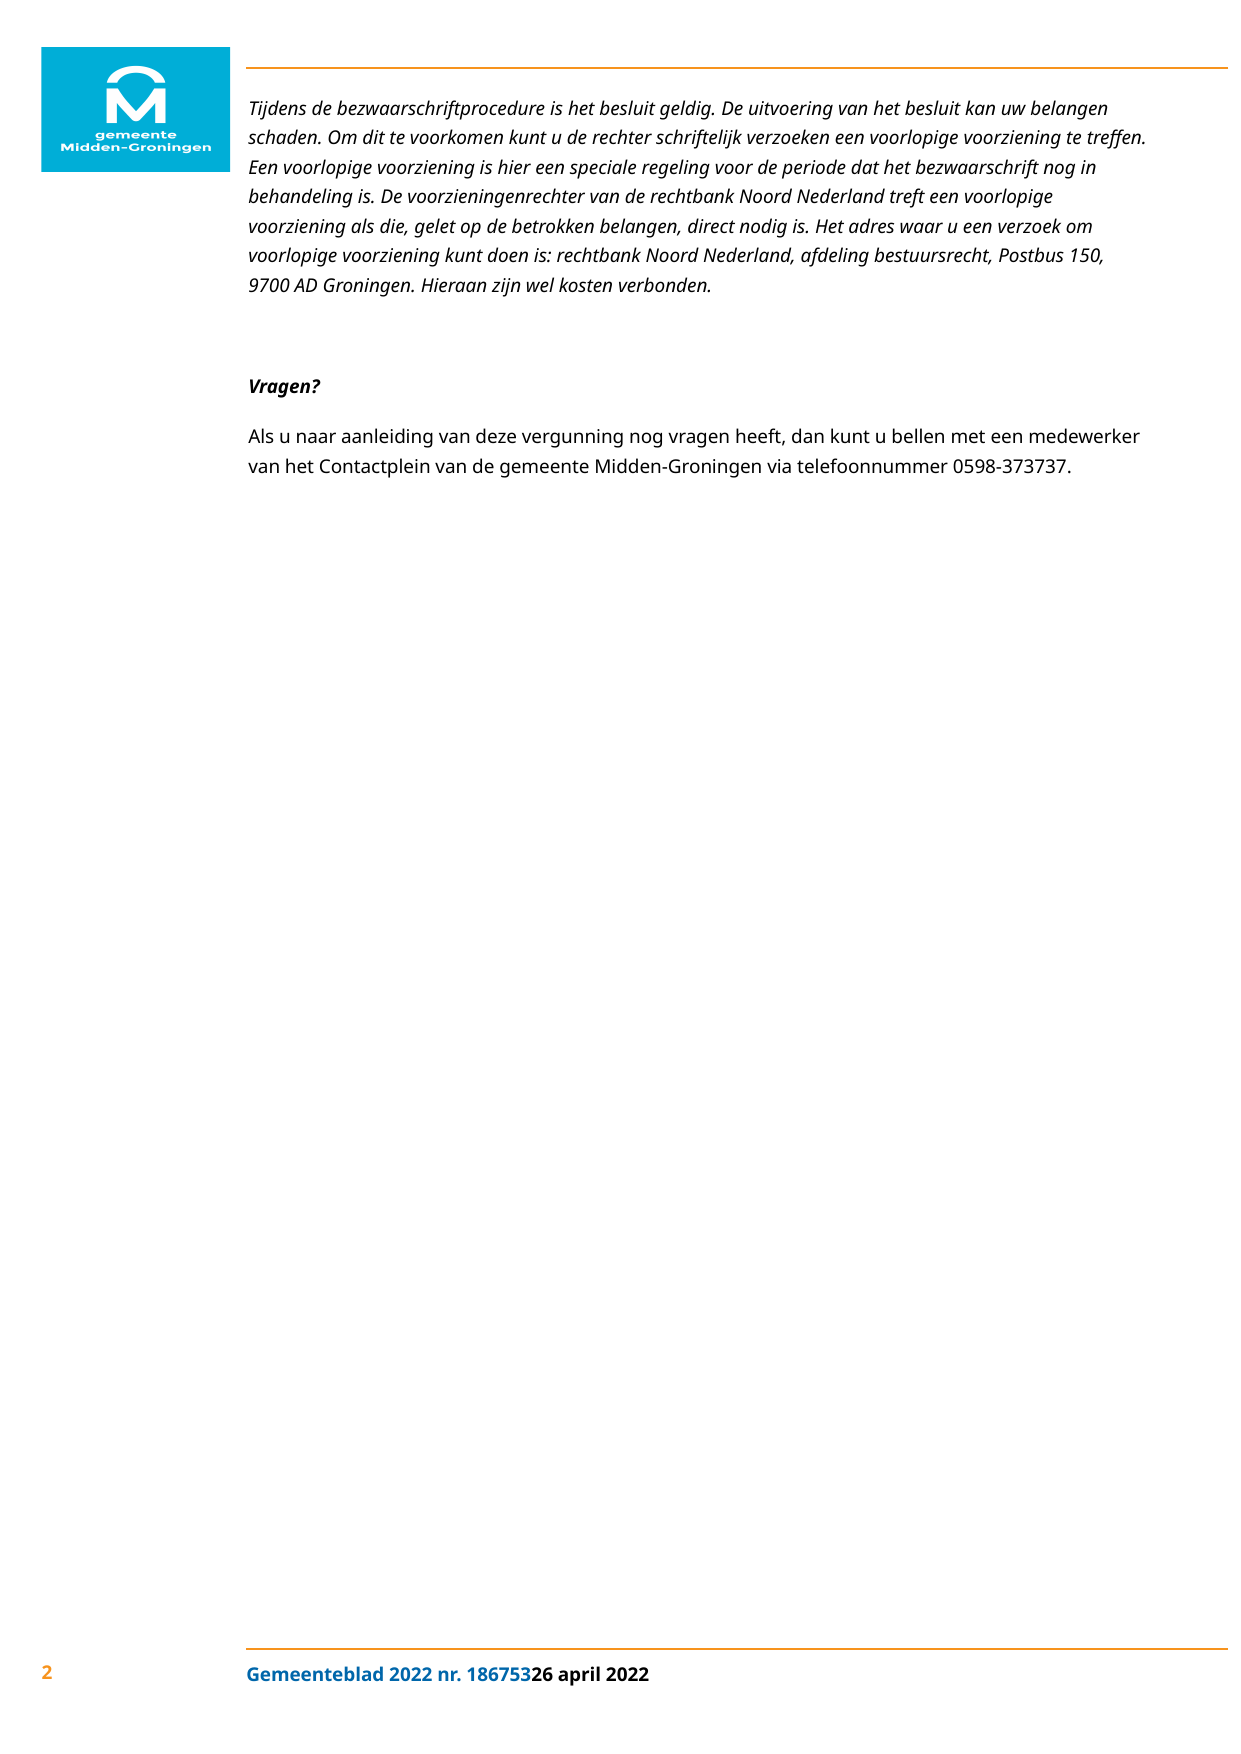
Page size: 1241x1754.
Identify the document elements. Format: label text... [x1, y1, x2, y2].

picture [108, 66, 164, 82]
text Vragen? [248, 373, 1152, 399]
text Als u naar aanleiding van deze vergunning nog vragen heeft, dan kunt u bellen met een medewerker van het Contactplein van de gemeente Midden-Groningen via telefoonnummer 0598-373737. [248, 423, 1152, 479]
picture [184, 146, 190, 153]
picture [107, 89, 165, 122]
text Tijdens de bezwaarschriftprocedure is het besluit geldig. De uitvoering van het besluit kan uw belangen schaden. Om dit te voorkomen kunt u de rechter schriftelijk verzoeken een voorlopige voorziening te treffen. Een voorlopige voorziening is hier een speciale regeling voor de periode dat het bezwaarschrift nog in behandeling is. De voorzieningenrechter van de rechtbank Noord Nederland treft een voorlopige voorziening als die, gelet op de betrokken belangen, direct nodig is. Het adres waar u een verzoek om voorlopige voorziening kunt doen is: rechtbank Noord Nederland, afdeling bestuursrecht, Postbus 150, 9700 AD Groningen. Hieraan zijn wel kosten verbonden. [248, 95, 1152, 298]
